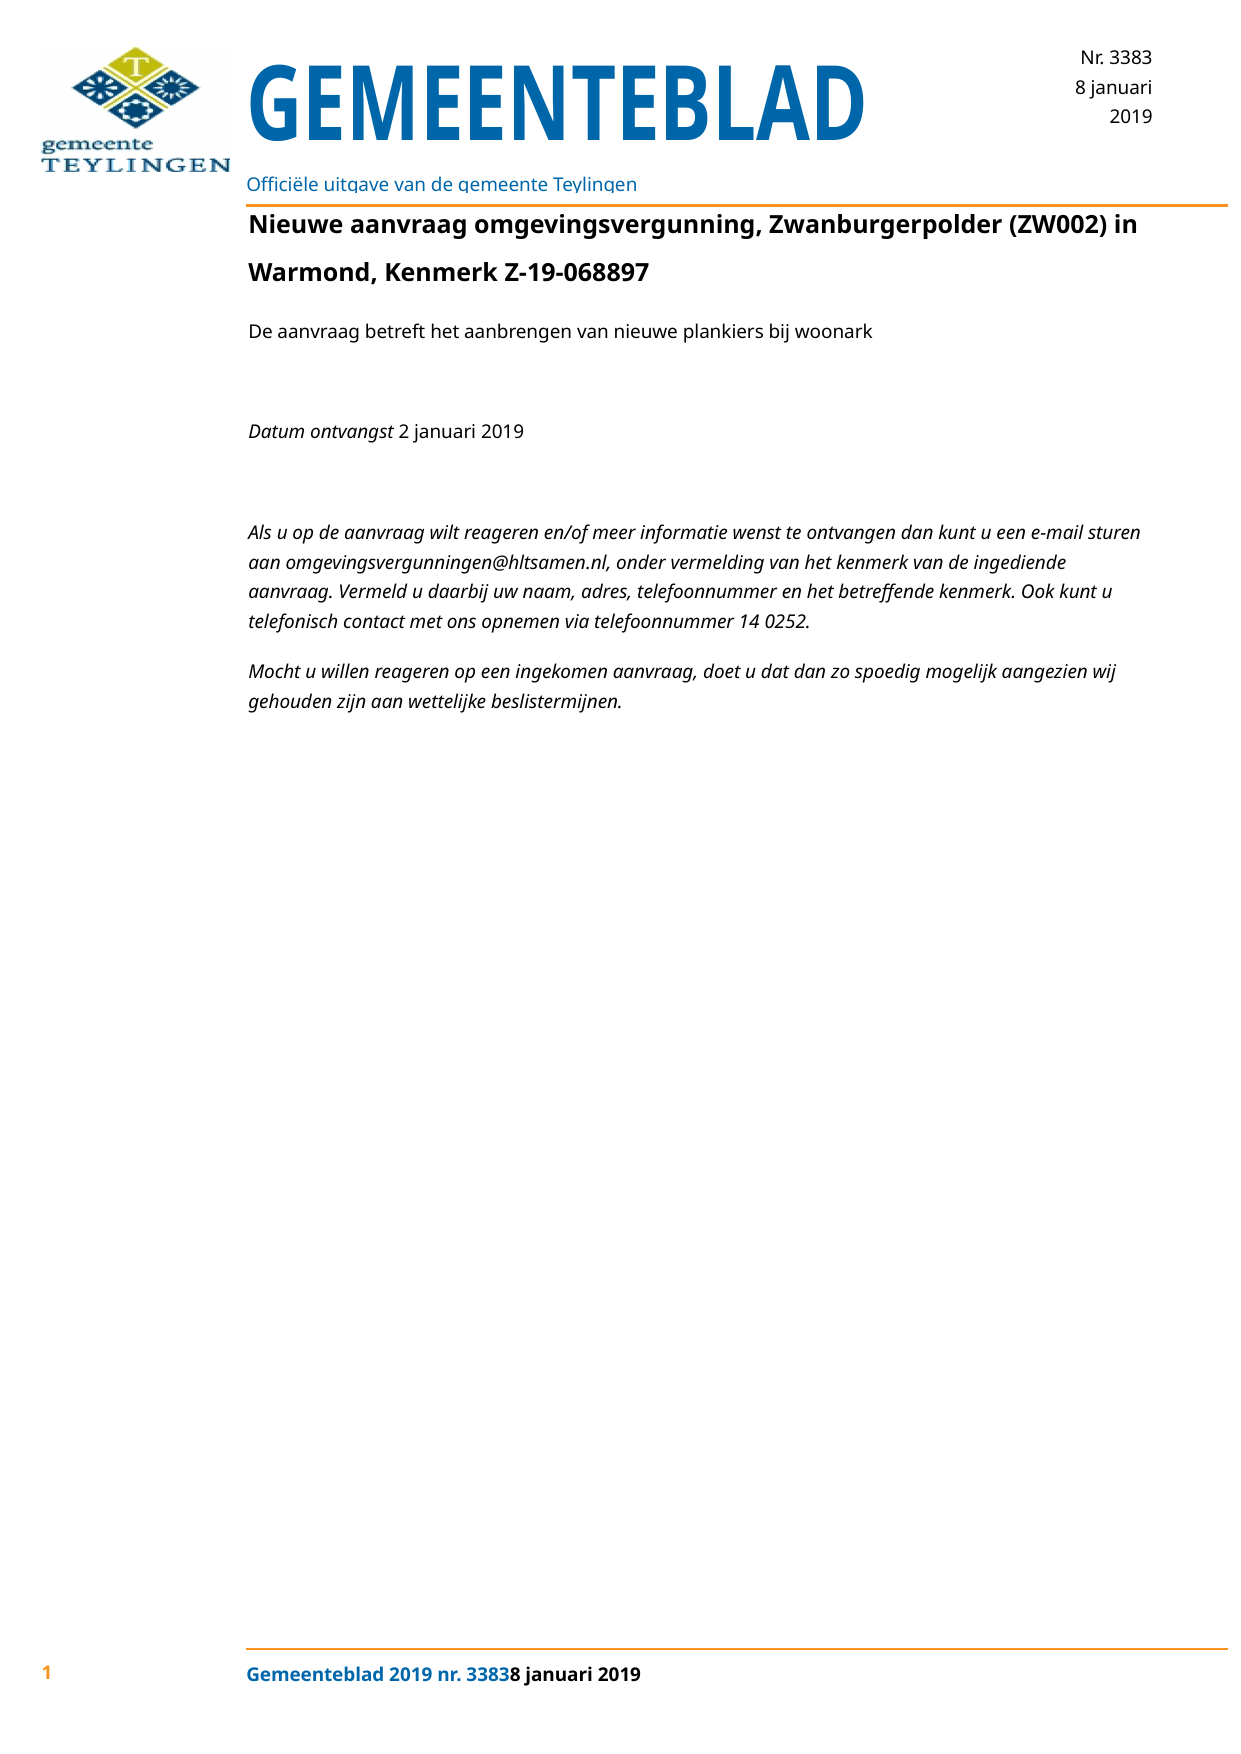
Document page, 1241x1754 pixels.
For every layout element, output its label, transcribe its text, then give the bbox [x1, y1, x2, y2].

text Nieuwe aanvraag omgevingsvergunning, Zwanburgerpolder (ZW002) in Warmond, Kenmerk Z-19-068897 [248, 207, 1152, 288]
text Mocht u willen reageren op een ingekomen aanvraag, doet u dat dan zo spoedig mogelijk aangezien wij gehouden zijn aan wettelijke beslistermijnen. [248, 659, 1152, 714]
text Datum ontvangst 2 januari 2019 [248, 419, 1152, 444]
text Als u op de aanvraag wilt reageren en/of meer informatie wenst te ontvangen dan kunt u een e-mail sturen aan omgevingsvergunningen@hltsamen.nl, onder vermelding van het kenmerk van de ingediende aanvraag. Vermeld u daarbij uw naam, adres, telefoonnummer en het betreffende kenmerk. Ook kunt u telefonisch contact met ons opnemen via telefoonnummer 14 0252. [248, 519, 1152, 634]
text De aanvraag betreft het aanbrengen van nieuwe plankiers bij woonark [248, 318, 1152, 344]
picture [41, 47, 231, 172]
